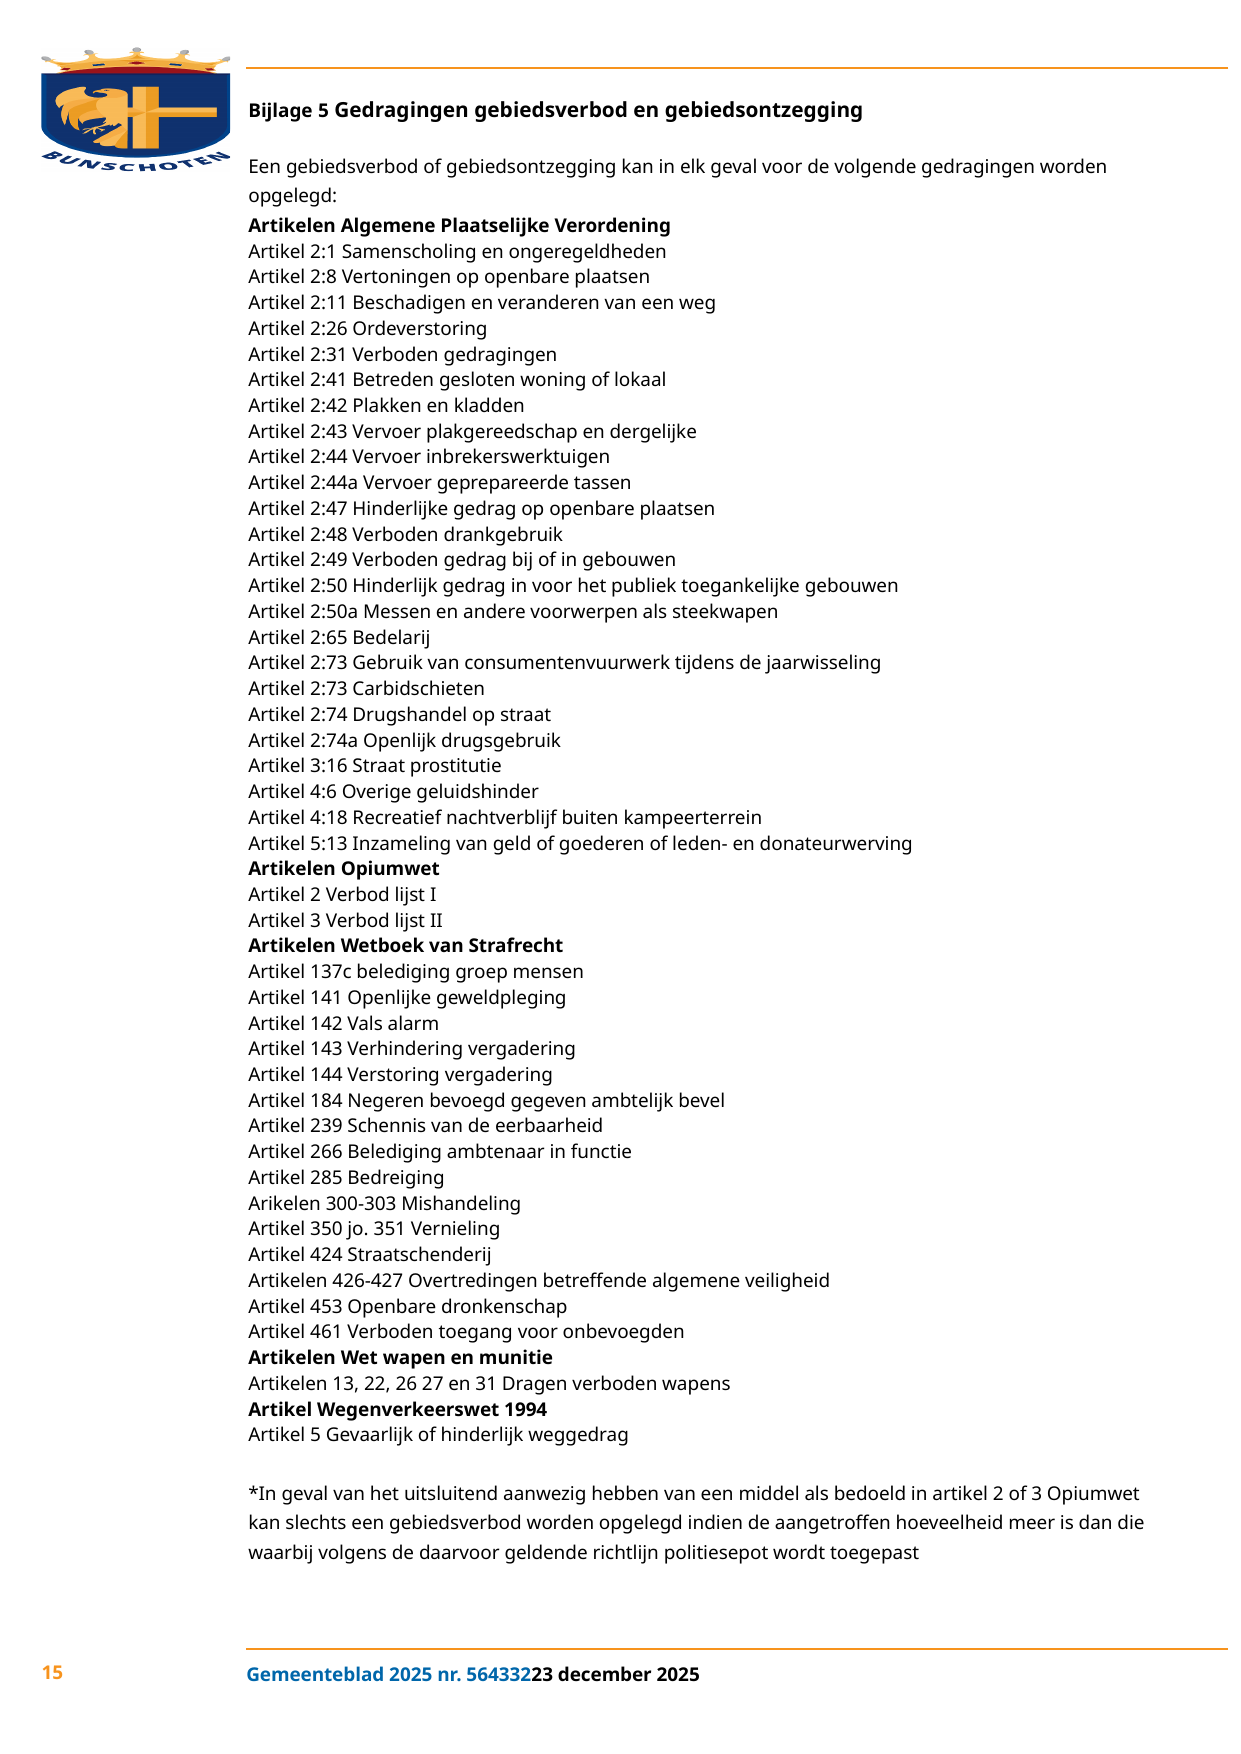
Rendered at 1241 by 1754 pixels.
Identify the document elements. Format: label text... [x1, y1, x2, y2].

table_cell Artikel 266 Belediging ambtenaar in functie [248, 1139, 1152, 1164]
table_cell Artikel 3 Verbod lijst II [248, 907, 1152, 933]
table_cell Artikel 2:48 Verboden drankgebruik [248, 521, 1152, 547]
table_cell Artikelen Wet wapen en munitie [248, 1344, 1152, 1370]
table_cell Artikel 2:74 Drugshandel op straat [248, 701, 1152, 727]
table_cell Artikel 2 Verbod lijst I [248, 881, 1152, 907]
table_cell Artikel 137c belediging groep mensen [248, 958, 1152, 984]
table_cell Artikel 5:13 Inzameling van geld of goederen of leden- en donateurwerving [248, 830, 1152, 855]
table_cell Artikelen Wetboek van Strafrecht [248, 933, 1152, 958]
table_cell Artikel 2:65 Bedelarij [248, 624, 1152, 649]
table_cell Artikel 3:16 Straat prostitutie [248, 753, 1152, 778]
text *In geval van het uitsluitend aanwezig hebben van een middel als bedoeld in artikel 2 of 3 Opiumwet kan slechts een gebiedsverbod worden opgelegd indien de aangetroffen hoeveelheid meer is dan die waarbij volgens de daarvoor geldende richtlijn politiesepot wordt toegepast [248, 1480, 1152, 1565]
table_cell Artikel 2:41 Betreden gesloten woning of lokaal [248, 367, 1152, 392]
text Bijlage 5 Gedragingen gebiedsverbod en gebiedsontzegging [248, 95, 1152, 123]
table_cell Artikel 2:1 Samenscholing en ongeregeldheden [248, 238, 1152, 264]
table_cell Artikel 144 Verstoring vergadering [248, 1061, 1152, 1087]
table_cell Artikel 350 jo. 351 Vernieling [248, 1216, 1152, 1241]
table_cell Artikel 2:49 Verboden gedrag bij of in gebouwen [248, 547, 1152, 572]
table_cell Artikel 2:26 Ordeverstoring [248, 315, 1152, 341]
table_cell Arikelen 300-303 Mishandeling [248, 1190, 1152, 1216]
table_cell Artikel 453 Openbare dronkenschap [248, 1293, 1152, 1318]
table_cell Artikel 142 Vals alarm [248, 1010, 1152, 1036]
table_cell Artikel 184 Negeren bevoegd gegeven ambtelijk bevel [248, 1087, 1152, 1113]
table_cell Artikel 239 Schennis van de eerbaarheid [248, 1113, 1152, 1138]
table_header Artikelen Algemene Plaatselijke Verordening [248, 212, 1152, 238]
table_cell Artikelen 426-427 Overtredingen betreffende algemene veiligheid [248, 1267, 1152, 1293]
table_cell Artikel 143 Verhindering vergadering [248, 1036, 1152, 1061]
table_cell Artikel 4:18 Recreatief nachtverblijf buiten kampeerterrein [248, 804, 1152, 830]
table_cell Artikel 2:43 Vervoer plakgereedschap en dergelijke [248, 418, 1152, 444]
table_cell Artikel 4:6 Overige geluidshinder [248, 778, 1152, 804]
table_cell Artikel 2:8 Vertoningen op openbare plaatsen [248, 264, 1152, 289]
table_cell Artikel 2:42 Plakken en kladden [248, 392, 1152, 418]
table_cell Artikel 424 Straatschenderij [248, 1241, 1152, 1267]
table_cell Artikel 285 Bedreiging [248, 1164, 1152, 1190]
table_cell Artikelen Opiumwet [248, 855, 1152, 881]
table_cell Artikel 461 Verboden toegang voor onbevoegden [248, 1319, 1152, 1344]
table_cell Artikel 2:44a Vervoer geprepareerde tassen [248, 470, 1152, 495]
table_cell Artikel Wegenverkeerswet 1994 [248, 1396, 1152, 1421]
table_cell Artikel 2:73 Carbidschieten [248, 675, 1152, 701]
table_cell Artikel 2:47 Hinderlijke gedrag op openbare plaatsen [248, 495, 1152, 521]
table_cell Artikel 141 Openlijke geweldpleging [248, 984, 1152, 1010]
table_cell Artikel 2:50 Hinderlijk gedrag in voor het publiek toegankelijke gebouwen [248, 573, 1152, 598]
table_cell Artikel 2:50a Messen en andere voorwerpen als steekwapen [248, 598, 1152, 624]
table_cell Artikel 2:31 Verboden gedragingen [248, 341, 1152, 367]
table_cell Artikel 2:44 Vervoer inbrekerswerktuigen [248, 444, 1152, 469]
table_cell Artikel 2:73 Gebruik van consumentenvuurwerk tijdens de jaarwisseling [248, 650, 1152, 675]
table_cell Artikelen 13, 22, 26 27 en 31 Dragen verboden wapens [248, 1370, 1152, 1396]
text Een gebiedsverbod of gebiedsontzegging kan in elk geval voor de volgende gedragingen worden opgelegd: [248, 153, 1152, 208]
picture [41, 47, 231, 172]
table_cell Artikel 5 Gevaarlijk of hinderlijk weggedrag [248, 1421, 1152, 1447]
table_cell Artikel 2:74a Openlijk drugsgebruik [248, 727, 1152, 752]
table_cell Artikel 2:11 Beschadigen en veranderen van een weg [248, 289, 1152, 315]
